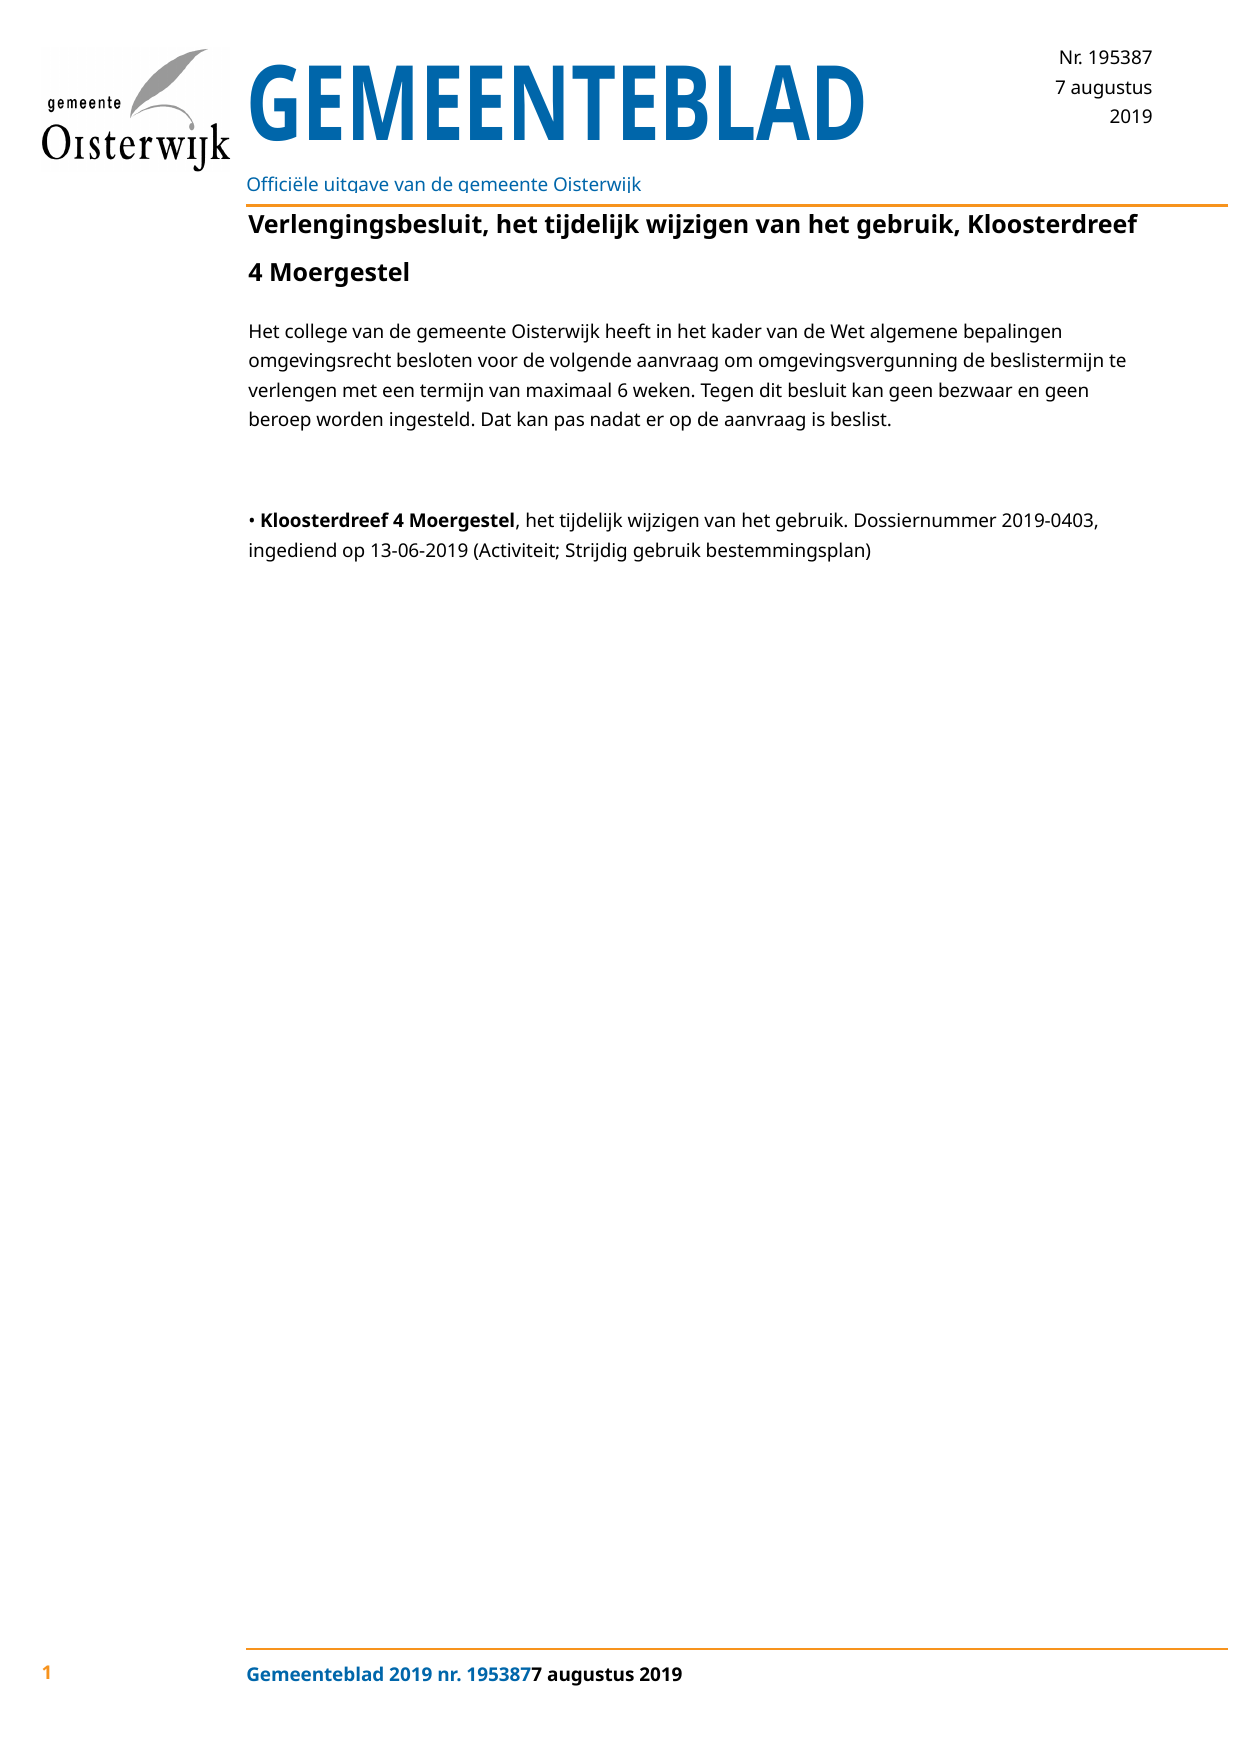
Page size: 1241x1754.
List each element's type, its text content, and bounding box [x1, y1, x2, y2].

text Het college van de gemeente Oisterwijk heeft in het kader van de Wet algemene bepalingen omgevingsrecht besloten voor de volgende aanvraag om omgevingsvergunning de beslistermijn te verlengen met een termijn van maximaal 6 weken. Tegen dit besluit kan geen bezwaar en geen beroep worden ingesteld. Dat kan pas nadat er op de aanvraag is beslist. [248, 318, 1152, 432]
text • Kloosterdreef 4 Moergestel, het tijdelijk wijzigen van het gebruik. Dossiernummer 2019-0403, ingediend op 13-06-2019 (Activiteit; Strijdig gebruik bestemmingsplan) [248, 507, 1152, 563]
picture [41, 47, 231, 172]
text Verlengingsbesluit, het tijdelijk wijzigen van het gebruik, Kloosterdreef 4 Moergestel [248, 207, 1152, 288]
